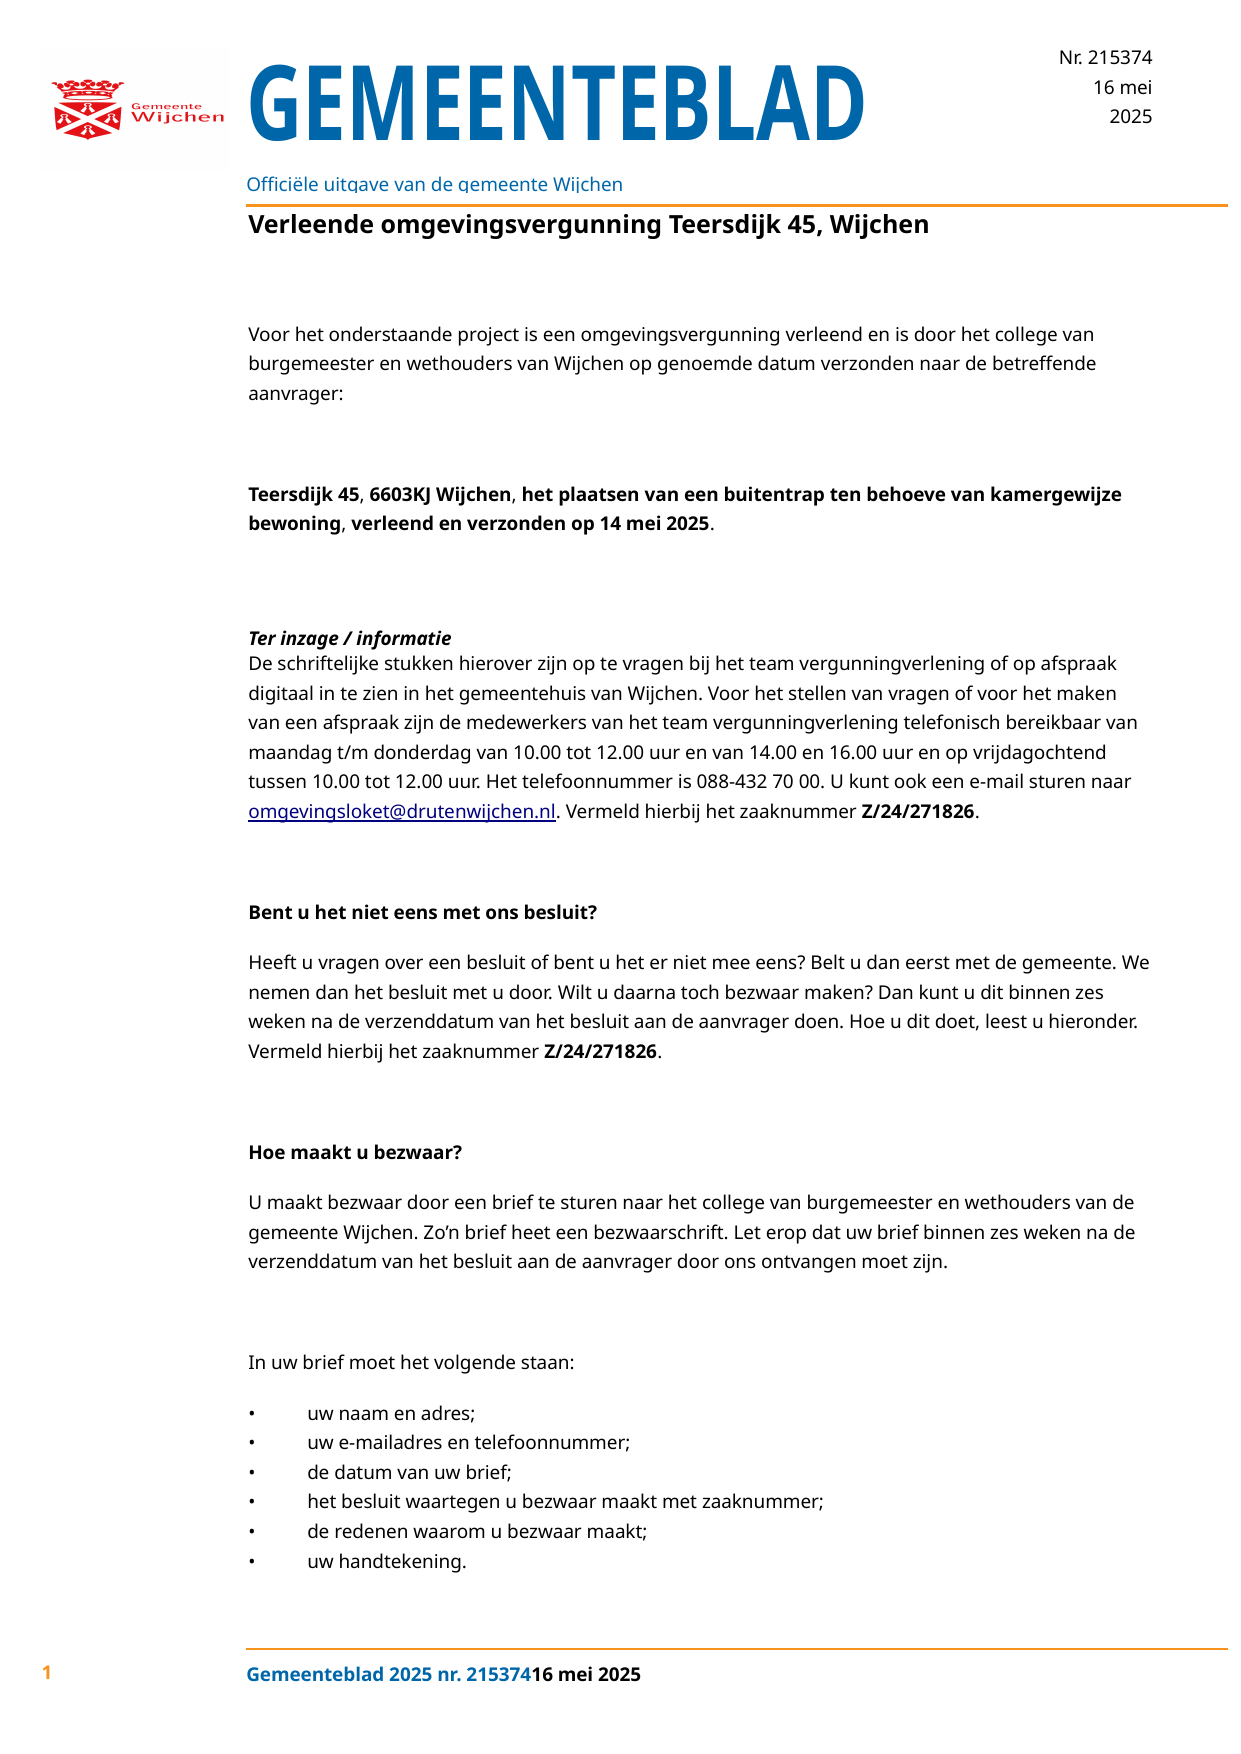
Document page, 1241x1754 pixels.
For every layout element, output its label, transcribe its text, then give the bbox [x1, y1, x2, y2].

text Heeft u vragen over een besluit of bent u het er niet mee eens? Belt u dan eerst met de gemeente. We nemen dan het besluit met u door. Wilt u daarna toch bezwaar maken? Dan kunt u dit binnen zes weken na de verzenddatum van het besluit aan de aanvrager doen. Hoe u dit doet, leest u hieronder. Vermeld hierbij het zaaknummer Z/24/271826. [248, 949, 1152, 1064]
list uw handtekening. [248, 1548, 1152, 1574]
list uw naam en adres; [248, 1400, 1152, 1426]
text Verleende omgevingsvergunning Teersdijk 45, Wijchen [248, 207, 1152, 241]
text Ter inzage / informatie [248, 625, 1152, 650]
text De schriftelijke stukken hierover zijn op te vragen bij het team vergunningverlening of op afspraak digitaal in te zien in het gemeentehuis van Wijchen. Voor het stellen van vragen of voor het maken van een afspraak zijn de medewerkers van het team vergunningverlening telefonisch bereikbaar van maandag t/m donderdag van 10.00 tot 12.00 uur en van 14.00 en 16.00 uur en op vrijdagochtend tussen 10.00 tot 12.00 uur. Het telefoonnummer is 088-432 70 00. U kunt ook een e-mail sturen naar omgevingsloket@drutenwijchen.nl. Vermeld hierbij het zaaknummer Z/24/271826. [248, 650, 1152, 824]
list de redenen waarom u bezwaar maakt; [248, 1518, 1152, 1544]
text U maakt bezwaar door een brief te sturen naar het college van burgemeester en wethouders van de gemeente Wijchen. Zo’n brief heet een bezwaarschrift. Let erop dat uw brief binnen zes weken na de verzenddatum van het besluit aan de aanvrager door ons ontvangen moet zijn. [248, 1189, 1152, 1274]
text Hoe maakt u bezwaar? [248, 1139, 1152, 1165]
text Bent u het niet eens met ons besluit? [248, 899, 1152, 925]
list de datum van uw brief; [248, 1459, 1152, 1485]
list uw e-mailadres en telefoonnummer; [248, 1429, 1152, 1455]
picture [41, 47, 231, 172]
text Voor het onderstaande project is een omgevingsvergunning verleend en is door het college van burgemeester en wethouders van Wijchen op genoemde datum verzonden naar de betreffende aanvrager: [248, 321, 1152, 406]
text Teersdijk 45, 6603KJ Wijchen, het plaatsen van een buitentrap ten behoeve van kamergewijze bewoning, verleend en verzonden op 14 mei 2025. [248, 481, 1152, 536]
list het besluit waartegen u bezwaar maakt met zaaknummer; [248, 1489, 1152, 1514]
text In uw brief moet het volgende staan: [248, 1349, 1152, 1375]
